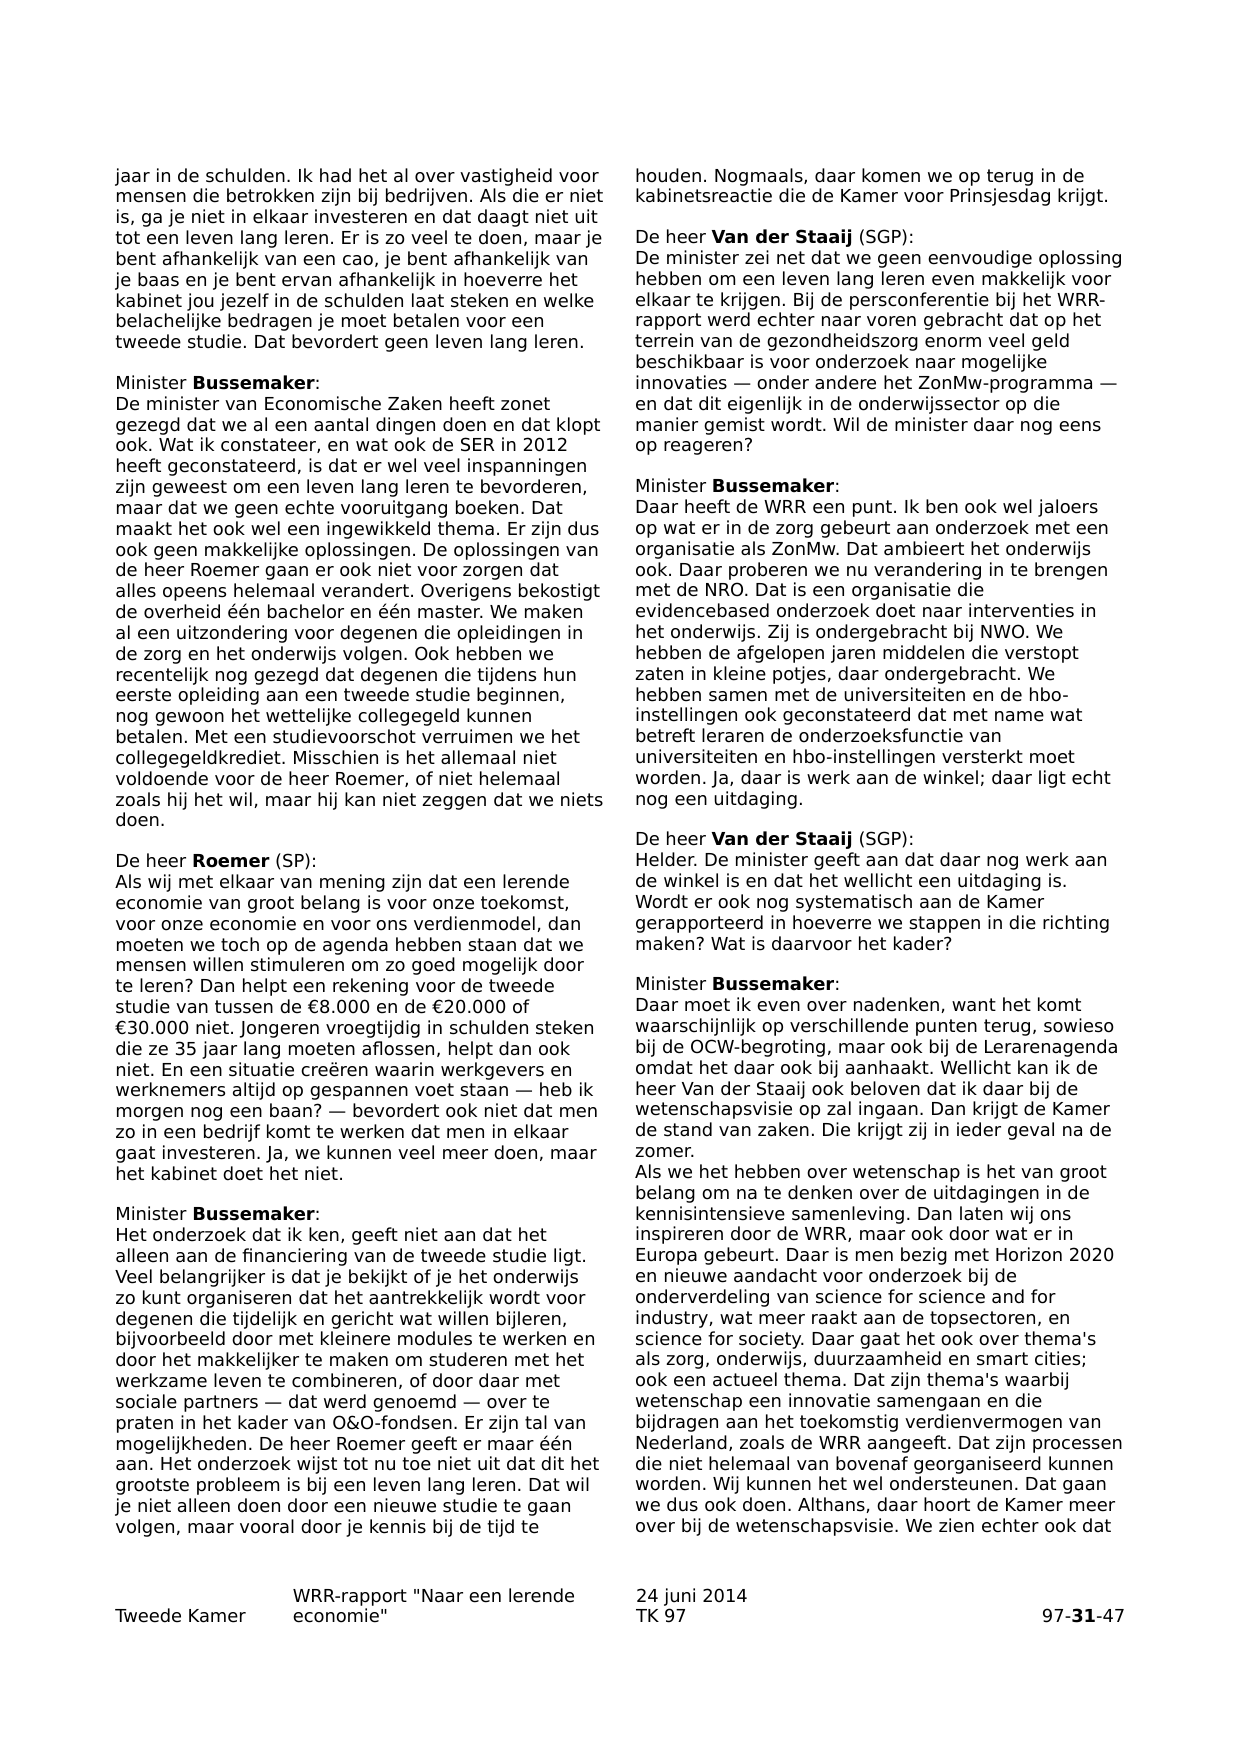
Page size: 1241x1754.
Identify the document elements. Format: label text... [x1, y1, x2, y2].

text De minister van Economische Zaken heeft zonet gezegd dat we al een aantal dingen doen en dat klopt ook. Wat ik constateer, en wat ook de SER in 2012 heeft geconstateerd, is dat er wel veel inspanningen zijn geweest om een leven lang leren te bevorderen, maar dat we geen echte vooruitgang boeken. Dat maakt het ook wel een ingewikkeld thema. Er zijn dus ook geen makkelijke oplossingen. De oplossingen van de heer Roemer gaan er ook niet voor zorgen dat alles opeens helemaal verandert. Overigens bekostigt de overheid één bachelor en één master. We maken al een uitzondering voor degenen die opleidingen in de zorg en het onderwijs volgen. Ook hebben we recentelijk nog gezegd dat degenen die tijdens hun eerste opleiding aan een tweede studie beginnen, nog gewoon het wettelijke collegegeld kunnen betalen. Met een studievoorschot verruimen we het collegegeldkrediet. Misschien is het allemaal niet voldoende voor de heer Roemer, of niet helemaal zoals hij het wil, maar hij kan niet zeggen dat we niets doen. [115, 393, 605, 831]
text Het onderzoek dat ik ken, geeft niet aan dat het alleen aan de financiering van de tweede studie ligt. Veel belangrijker is dat je bekijkt of je het onderwijs zo kunt organiseren dat het aantrekkelijk wordt voor degenen die tijdelijk en gericht wat willen bijleren, bijvoorbeeld door met kleinere modules te werken en door het makkelijker te maken om studeren met het werkzame leven te combineren, of door daar met sociale partners — dat werd genoemd — over te praten in het kader van O&O-fondsen. Er zijn tal van mogelijkheden. De heer Roemer geeft er maar één aan. Het onderzoek wijst tot nu toe niet uit dat dit het grootste probleem is bij een leven lang leren. Dat wil je niet alleen doen door een nieuwe studie te gaan volgen, maar vooral door je kennis bij de tijd te [115, 1225, 605, 1537]
text De minister zei net dat we geen eenvoudige oplossing hebben om een leven lang leren even makkelijk voor elkaar te krijgen. Bij de persconferentie bij het WRR-rapport werd echter naar voren gebracht dat op het terrein van de gezondheidszorg enorm veel geld beschikbaar is voor onderzoek naar mogelijke innovaties — onder andere het ZonMw-programma — en dat dit eigenlijk in de onderwijssector op die manier gemist wordt. Wil de minister daar nog eens op reageren? [635, 248, 1125, 456]
text Daar heeft de WRR een punt. Ik ben ook wel jaloers op wat er in de zorg gebeurt aan onderzoek met een organisatie als ZonMw. Dat ambieert het onderwijs ook. Daar proberen we nu verandering in te brengen met de NRO. Dat is een organisatie die evidencebased onderzoek doet naar interventies in het onderwijs. Zij is ondergebracht bij NWO. We hebben de afgelopen jaren middelen die verstopt zaten in kleine potjes, daar ondergebracht. We hebben samen met de universiteiten en de hbo-instellingen ook geconstateerd dat met name wat betreft leraren de onderzoeksfunctie van universiteiten en hbo-instellingen versterkt moet worden. Ja, daar is werk aan de winkel; daar ligt echt nog een uitdaging. [635, 497, 1125, 809]
text Minister Bussemaker: [115, 373, 605, 393]
text De heer Van der Staaij (SGP): [635, 829, 1125, 850]
text jaar in de schulden. Ik had het al over vastigheid voor mensen die betrokken zijn bij bedrijven. Als die er niet is, ga je niet in elkaar investeren en dat daagt niet uit tot een leven lang leren. Er is zo veel te doen, maar je bent afhankelijk van een cao, je bent afhankelijk van je baas en je bent ervan afhankelijk in hoeverre het kabinet jou jezelf in de schulden laat steken en welke belachelijke bedragen je moet betalen voor een tweede studie. Dat bevordert geen leven lang leren. [115, 165, 605, 353]
text De heer Roemer (SP): [115, 851, 605, 872]
text Minister Bussemaker: [635, 476, 1125, 497]
text houden. Nogmaals, daar komen we op terug in de kabinetsreactie die de Kamer voor Prinsjesdag krijgt. [635, 165, 1125, 207]
text Minister Bussemaker: [635, 974, 1125, 995]
text Als wij met elkaar van mening zijn dat een lerende economie van groot belang is voor onze toekomst, voor onze economie en voor ons verdienmodel, dan moeten we toch op de agenda hebben staan dat we mensen willen stimuleren om zo goed mogelijk door te leren? Dan helpt een rekening voor de tweede studie van tussen de €8.000 en de €20.000 of €30.000 niet. Jongeren vroegtijdig in schulden steken die ze 35 jaar lang moeten aflossen, helpt dan ook niet. En een situatie creëren waarin werkgevers en werknemers altijd op gespannen voet staan — heb ik morgen nog een baan? — bevordert ook niet dat men zo in een bedrijf komt te werken dat men in elkaar gaat investeren. Ja, we kunnen veel meer doen, maar het kabinet doet het niet. [115, 872, 605, 1184]
text Helder. De minister geeft aan dat daar nog werk aan de winkel is en dat het wellicht een uitdaging is. Wordt er ook nog systematisch aan de Kamer gerapporteerd in hoeverre we stappen in die richting maken? Wat is daarvoor het kader? [635, 850, 1125, 954]
text De heer Van der Staaij (SGP): [635, 227, 1125, 248]
text Minister Bussemaker: [115, 1204, 605, 1225]
text Als we het hebben over wetenschap is het van groot belang om na te denken over de uitdagingen in de kennisintensieve samenleving. Dan laten wij ons inspireren door de WRR, maar ook door wat er in Europa gebeurt. Daar is men bezig met Horizon 2020 en nieuwe aandacht voor onderzoek bij de onderverdeling van science for science and for industry, wat meer raakt aan de topsectoren, en science for society. Daar gaat het ook over thema's als zorg, onderwijs, duurzaamheid en smart cities; ook een actueel thema. Dat zijn thema's waarbij wetenschap een innovatie samengaan en die bijdragen aan het toekomstig verdienvermogen van Nederland, zoals de WRR aangeeft. Dat zijn processen die niet helemaal van bovenaf georganiseerd kunnen worden. Wij kunnen het wel ondersteunen. Dat gaan we dus ook doen. Althans, daar hoort de Kamer meer over bij de wetenschapsvisie. We zien echter ook dat [635, 1162, 1125, 1537]
text Daar moet ik even over nadenken, want het komt waarschijnlijk op verschillende punten terug, sowieso bij de OCW-begroting, maar ook bij de Lerarenagenda omdat het daar ook bij aanhaakt. Wellicht kan ik de heer Van der Staaij ook beloven dat ik daar bij de wetenschapsvisie op zal ingaan. Dan krijgt de Kamer de stand van zaken. Die krijgt zij in ieder geval na de zomer. [635, 995, 1125, 1162]
